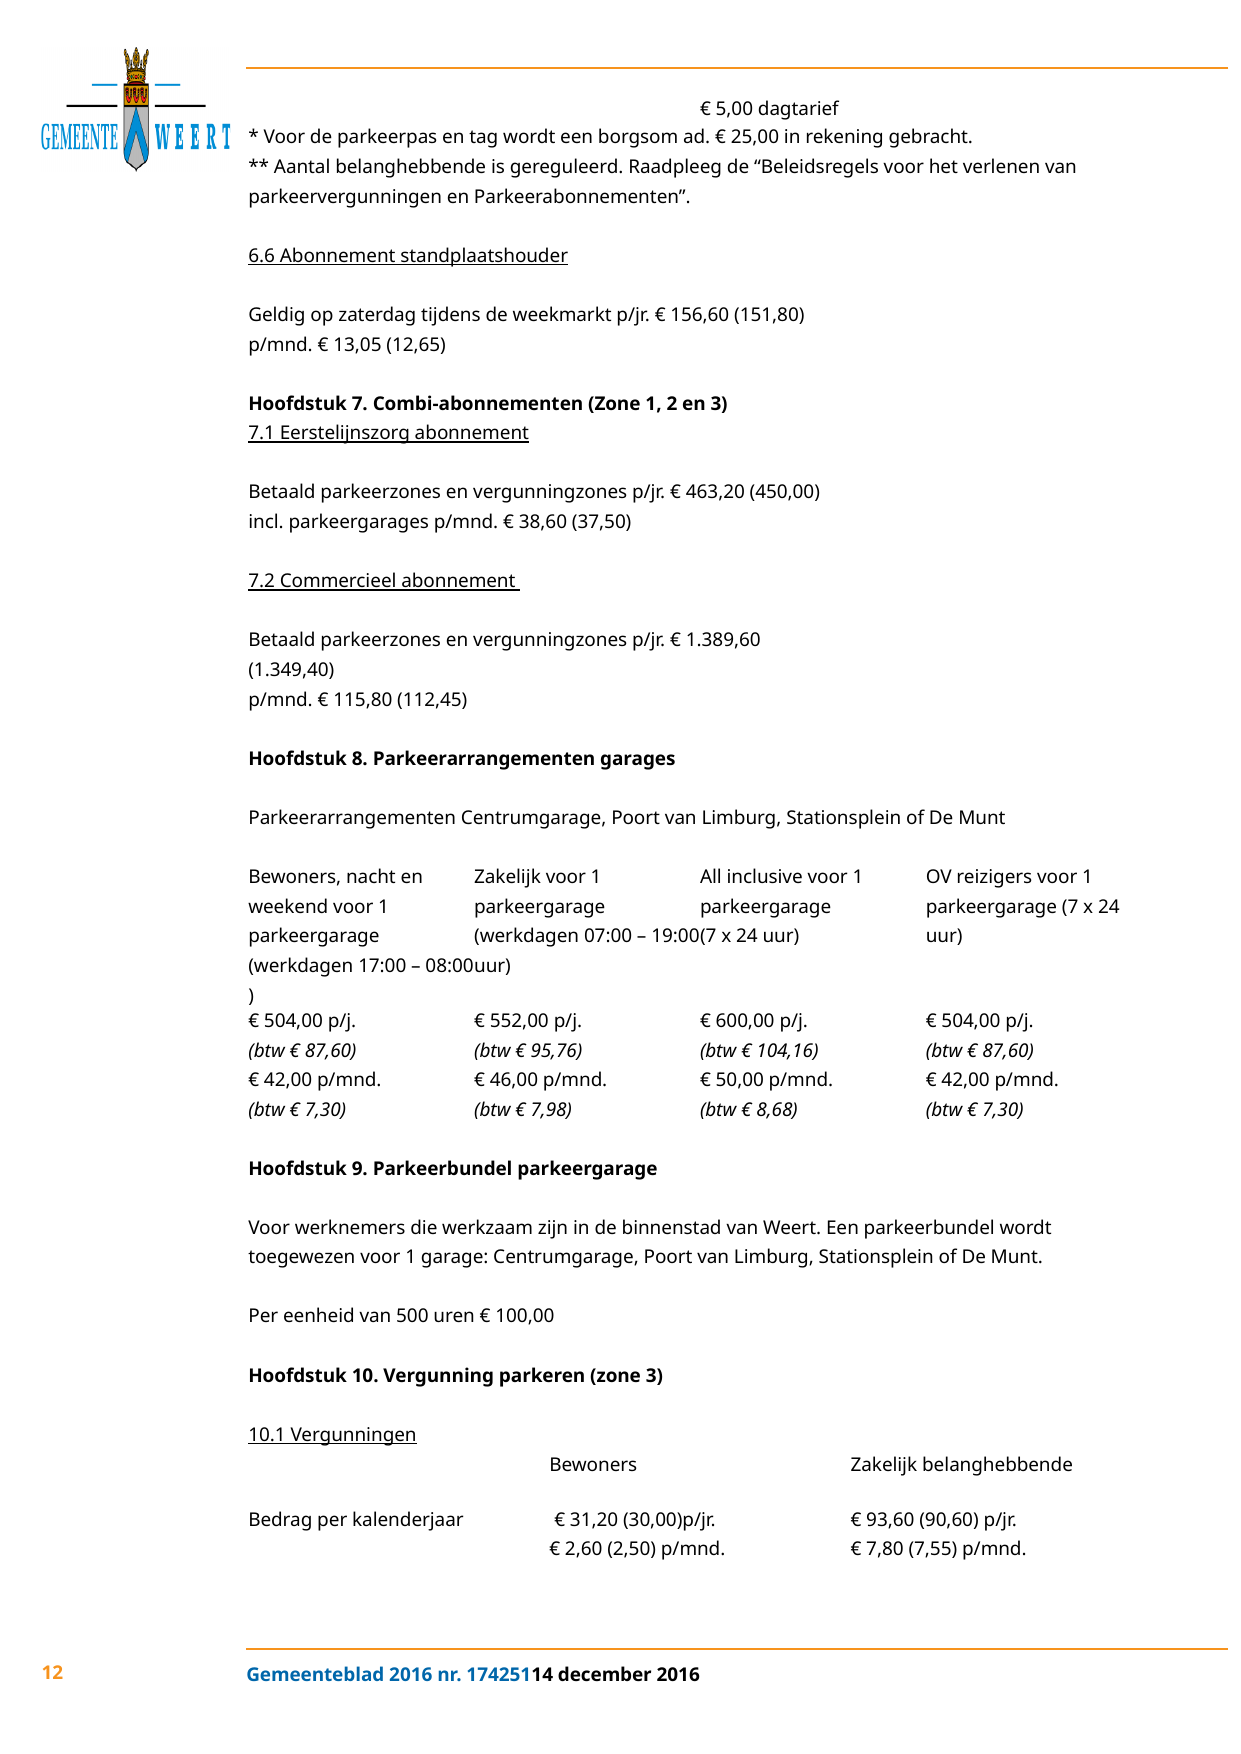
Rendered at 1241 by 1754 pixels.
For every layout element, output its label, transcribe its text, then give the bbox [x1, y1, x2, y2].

table_cell € 504,00 p/j. (btw € 87,60) € 42,00 p/mnd. (btw € 7,30) [926, 1008, 1152, 1122]
text Hoofdstuk 7. Combi-abonnementen (Zone 1, 2 en 3) [248, 390, 1152, 416]
text Betaald parkeerzones en vergunningzones p/jr. € 1.389,60 [248, 627, 1152, 652]
text 6.6 Abonnement standplaatshouder [248, 242, 1152, 268]
text Per eenheid van 500 uren € 100,00 [248, 1303, 1152, 1328]
text Parkeerarrangementen Centrumgarage, Poort van Limburg, Stationsplein of De Munt [248, 804, 1152, 830]
text ** Aantal belanghebbende is gereguleerd. Raadpleeg de “Beleidsregels voor het verlenen van parkeervergunningen en Parkeerabonnementen”. [248, 153, 1152, 209]
text Hoofdstuk 8. Parkeerarrangementen garages [248, 745, 1152, 771]
table_header All inclusive voor 1 parkeergarage (7 x 24 uur) [700, 864, 926, 1007]
table_header [248, 1451, 549, 1506]
table_header OV reizigers voor 1 parkeergarage (7 x 24 uur) [926, 864, 1152, 1007]
text Hoofdstuk 10. Vergunning parkeren (zone 3) [248, 1362, 1152, 1388]
table_cell € 552,00 p/j. (btw € 95,76) € 46,00 p/mnd. (btw € 7,98) [474, 1008, 700, 1122]
text 7.2 Commercieel abonnement [248, 567, 1152, 593]
table_cell Bedrag per kalenderjaar [248, 1506, 549, 1561]
table_header Bewoners [549, 1451, 850, 1506]
table_header Bewoners, nacht en weekend voor 1 parkeergarage (werkdagen 17:00 – 08:00 ) [248, 864, 474, 1007]
text incl. parkeergarages p/mnd. € 38,60 (37,50) [248, 508, 1152, 534]
table_cell € 93,60 (90,60) p/jr. € 7,80 (7,55) p/mnd. [850, 1506, 1152, 1561]
table_cell € 504,00 p/j. (btw € 87,60) € 42,00 p/mnd. (btw € 7,30) [248, 1008, 474, 1122]
table_cell € 31,20 (30,00)p/jr. € 2,60 (2,50) p/mnd. [549, 1506, 850, 1561]
text 7.1 Eerstelijnszorg abonnement [248, 419, 1152, 445]
picture [41, 47, 231, 172]
text (1.349,40) [248, 656, 1152, 682]
text Hoofdstuk 9. Parkeerbundel parkeergarage [248, 1155, 1152, 1181]
text * Voor de parkeerpas en tag wordt een borgsom ad. € 25,00 in rekening gebracht. [248, 124, 1152, 149]
text Geldig op zaterdag tijdens de weekmarkt p/jr. € 156,60 (151,80) [248, 301, 1152, 327]
text p/mnd. € 13,05 (12,65) [248, 331, 1152, 357]
text 10.1 Vergunningen [248, 1421, 1152, 1447]
text p/mnd. € 115,80 (112,45) [248, 686, 1152, 712]
table_cell € 600,00 p/j. (btw € 104,16) € 50,00 p/mnd. (btw € 8,68) [700, 1008, 926, 1122]
text Betaald parkeerzones en vergunningzones p/jr. € 463,20 (450,00) [248, 479, 1152, 504]
table_header € 5,00 dagtarief [700, 95, 1152, 121]
table_header [248, 95, 700, 121]
table_header Zakelijk belanghebbende [850, 1451, 1152, 1506]
text Voor werknemers die werkzaam zijn in de binnenstad van Weert. Een parkeerbundel wordt toegewezen voor 1 garage: Centrumgarage, Poort van Limburg, Stationsplein of De Munt. [248, 1214, 1152, 1269]
table_header Zakelijk voor 1 parkeergarage (werkdagen 07:00 – 19:00 uur) [474, 864, 700, 1007]
